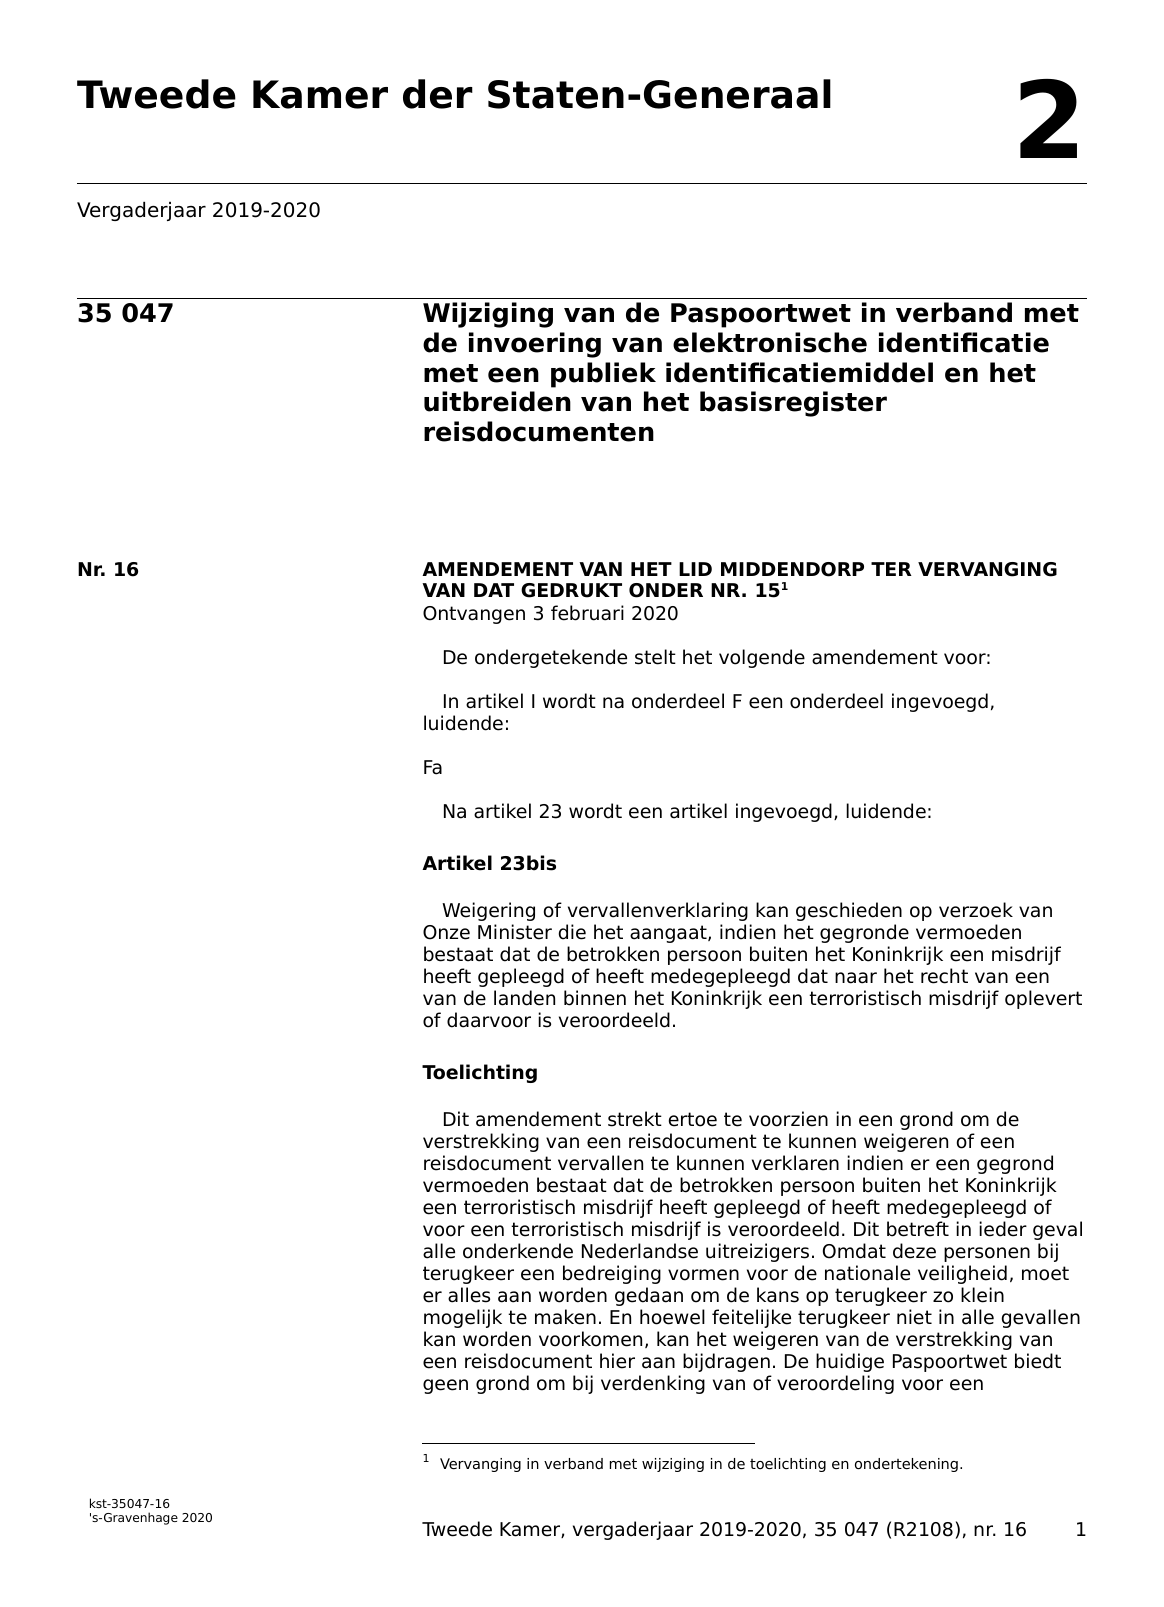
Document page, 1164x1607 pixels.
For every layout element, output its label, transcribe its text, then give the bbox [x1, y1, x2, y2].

text Dit amendement strekt ertoe te voorzien in een grond om de verstrekking van een reisdocument te kunnen weigeren of een reisdocument vervallen te kunnen verklaren indien er een gegrond vermoeden bestaat dat de betrokken persoon buiten het Koninkrijk een terroristisch misdrijf heeft gepleegd of heeft medegepleegd of voor een terroristisch misdrijf is veroordeeld. Dit betreft in ieder geval alle onderkende Nederlandse uitreizigers. Omdat deze personen bij terugkeer een bedreiging vormen voor de nationale veiligheid, moet er alles aan worden gedaan om de kans op terugkeer zo klein mogelijk te maken. En hoewel feitelijke terugkeer niet in alle gevallen kan worden voorkomen, kan het weigeren van de verstrekking van een reisdocument hier aan bijdragen. De huidige Paspoortwet biedt geen grond om bij verdenking van of veroordeling voor een [422, 1109, 1087, 1394]
table_header Tweede Kamer der Staten-Generaal [77, 59, 886, 183]
text De ondergetekende stelt het volgende amendement voor: [422, 647, 1087, 668]
subtitle Toelichting [422, 1062, 1087, 1084]
subtitle Nr. 16 AMENDEMENT VAN HET LID MIDDENDORP TER VERVANGING VAN DAT GEDRUKT ONDER NR. 15 [77, 558, 1087, 602]
text In artikel I wordt na onderdeel F een onderdeel ingevoegd, luidende: [422, 691, 1087, 735]
subtitle Artikel 23bis [422, 853, 1087, 875]
table_cell Vergaderjaar 2019-2020 [77, 184, 1087, 298]
subtitle 35 047 Wijziging van de Paspoortwet in verband met de invoering van elektronische identificatie met een publiek identificatiemiddel en het uitbreiden van het basisregister reisdocumenten [77, 299, 1087, 447]
text Na artikel 23 wordt een artikel ingevoegd, luidende: [422, 801, 1087, 823]
text Vervanging in verband met wijziging in de toelichting en ondertekening. [422, 1452, 1087, 1474]
text Ontvangen 3 februari 2020 [422, 602, 1087, 624]
text Fa [422, 757, 1087, 779]
table_header 2 [886, 59, 1087, 183]
text kst-35047-16 [88, 1497, 323, 1511]
text Weigering of vervallenverklaring kan geschieden op verzoek van Onze Minister die het aangaat, indien het gegronde vermoeden bestaat dat de betrokken persoon buiten het Koninkrijk een misdrijf heeft gepleegd of heeft medegepleegd dat naar het recht van een van de landen binnen het Koninkrijk een terroristisch misdrijf oplevert of daarvoor is veroordeeld. [422, 900, 1087, 1032]
text 's-Gravenhage 2020 [88, 1511, 323, 1525]
